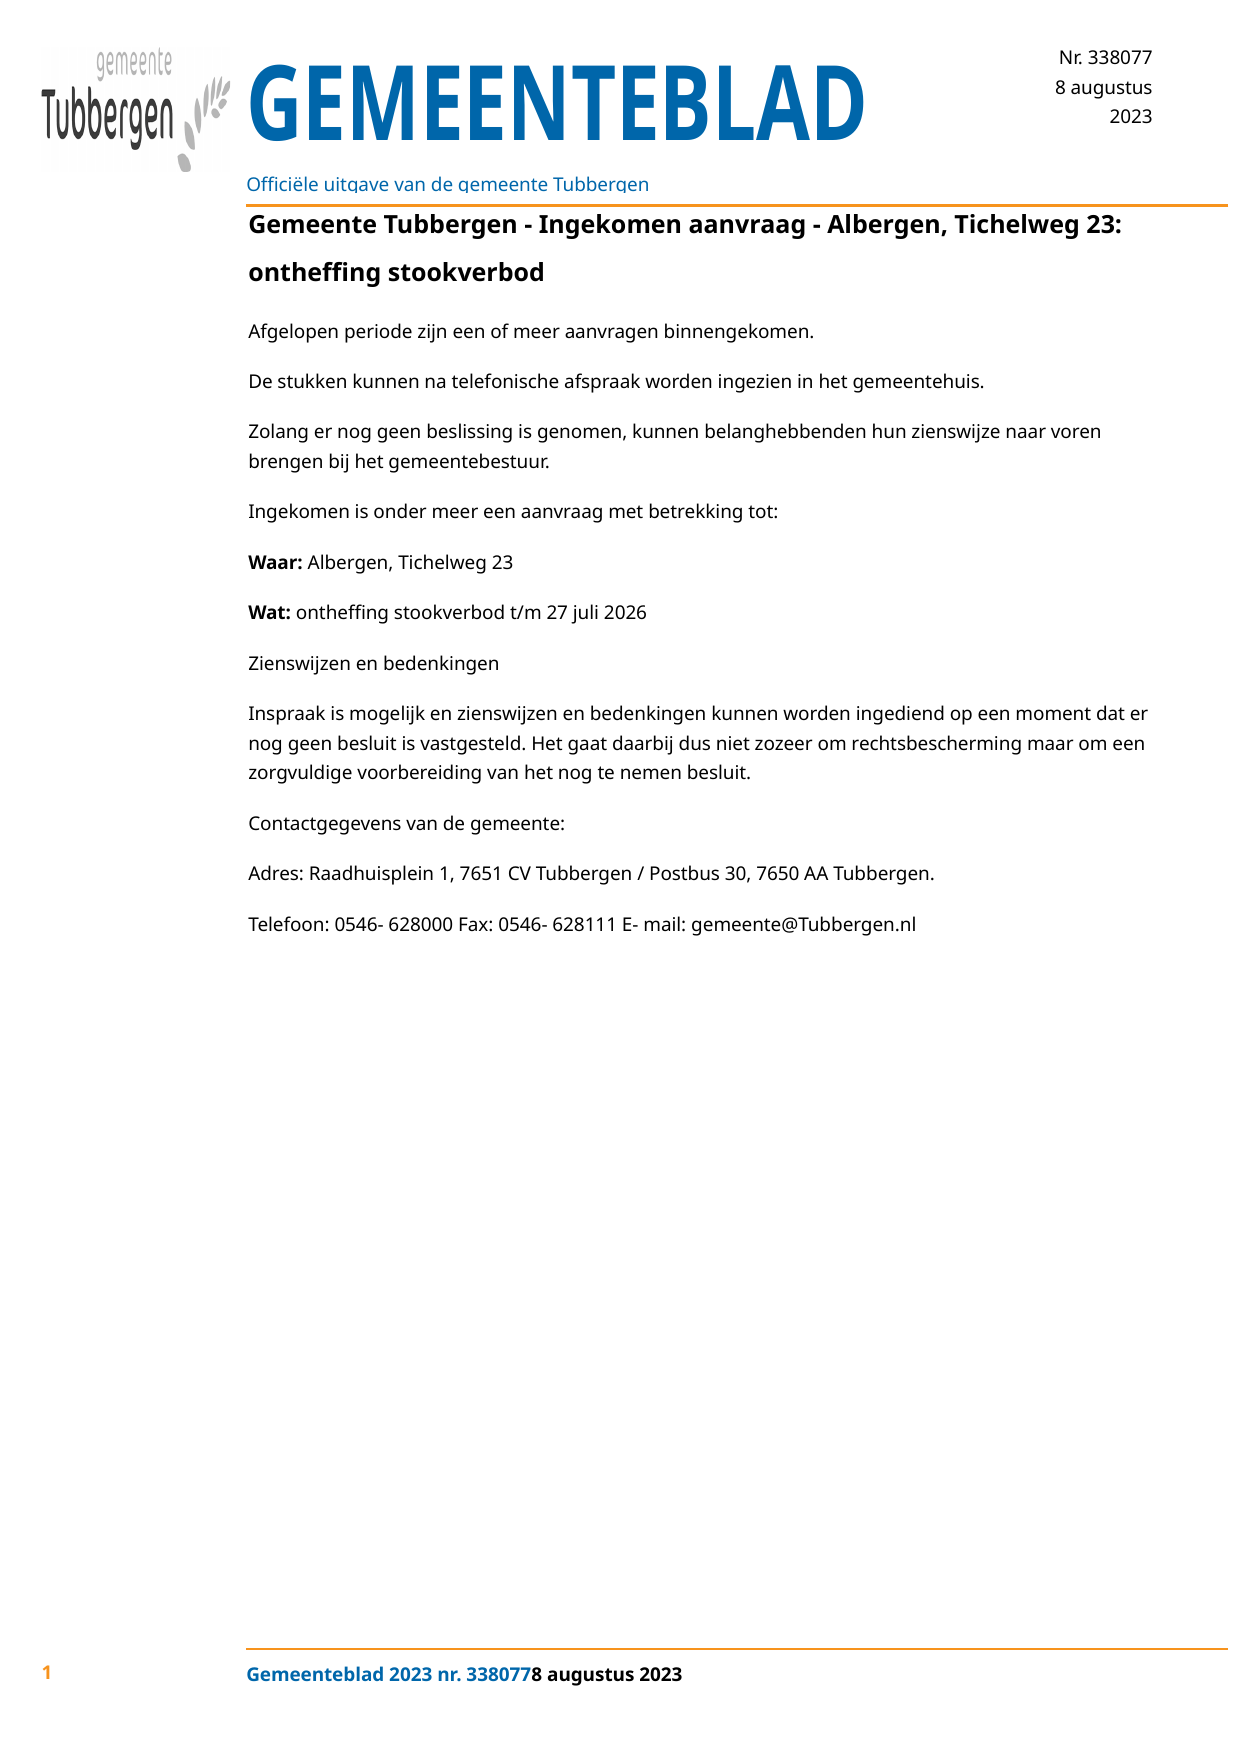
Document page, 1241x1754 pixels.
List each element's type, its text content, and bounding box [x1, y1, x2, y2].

text Zienswijzen en bedenkingen [248, 650, 1152, 676]
text Contactgegevens van de gemeente: [248, 810, 1152, 836]
text Inspraak is mogelijk en zienswijzen en bedenkingen kunnen worden ingediend op een moment dat er nog geen besluit is vastgesteld. Het gaat daarbij dus niet zozeer om rechtsbescherming maar om een zorgvuldige voorbereiding van het nog te nemen besluit. [248, 700, 1152, 785]
picture [41, 47, 231, 172]
text Waar: Albergen, Tichelweg 23 [248, 549, 1152, 575]
text Telefoon: 0546- 628000 Fax: 0546- 628111 E- mail: gemeente@Tubbergen.nl [248, 911, 1152, 937]
text De stukken kunnen na telefonische afspraak worden ingezien in het gemeentehuis. [248, 368, 1152, 394]
text Afgelopen periode zijn een of meer aanvragen binnengekomen. [248, 318, 1152, 344]
text Ingekomen is onder meer een aanvraag met betrekking tot: [248, 499, 1152, 524]
text Gemeente Tubbergen - Ingekomen aanvraag - Albergen, Tichelweg 23: ontheffing stookverbod [248, 207, 1152, 288]
text Adres: Raadhuisplein 1, 7651 CV Tubbergen / Postbus 30, 7650 AA Tubbergen. [248, 860, 1152, 886]
text Zolang er nog geen beslissing is genomen, kunnen belanghebbenden hun zienswijze naar voren brengen bij het gemeentebestuur. [248, 419, 1152, 474]
text Wat: ontheffing stookverbod t/m 27 juli 2026 [248, 599, 1152, 625]
